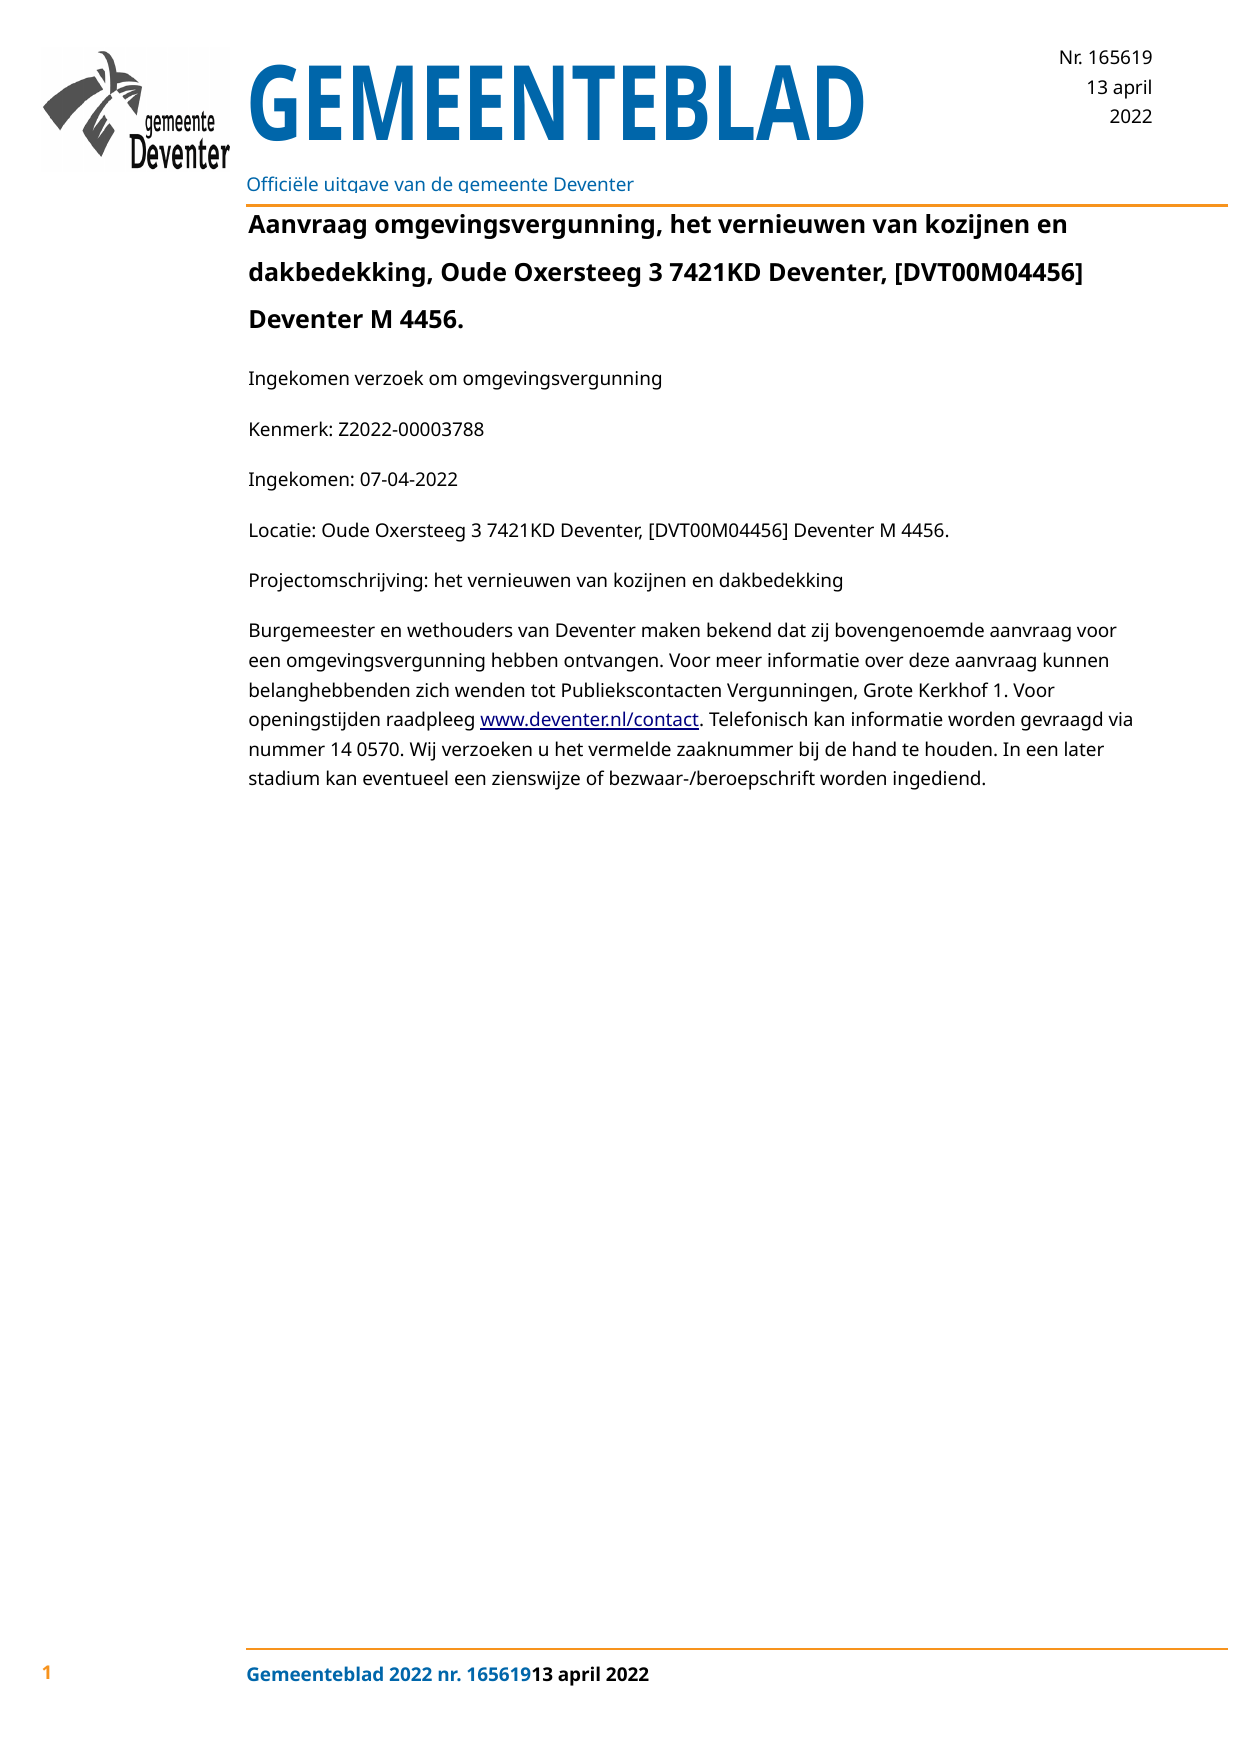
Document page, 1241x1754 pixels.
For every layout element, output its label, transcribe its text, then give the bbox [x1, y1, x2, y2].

text Aanvraag omgevingsvergunning, het vernieuwen van kozijnen en dakbedekking, Oude Oxersteeg 3 7421KD Deventer, [DVT00M04456] Deventer M 4456. [248, 207, 1152, 336]
picture [41, 47, 231, 172]
text Ingekomen verzoek om omgevingsvergunning [248, 366, 1152, 391]
text Projectomschrijving: het vernieuwen van kozijnen en dakbedekking [248, 567, 1152, 593]
text Locatie: Oude Oxersteeg 3 7421KD Deventer, [DVT00M04456] Deventer M 4456. [248, 517, 1152, 542]
text Ingekomen: 07-04-2022 [248, 466, 1152, 492]
text Burgemeester en wethouders van Deventer maken bekend dat zij bovengenoemde aanvraag voor een omgevingsvergunning hebben ontvangen. Voor meer informatie over deze aanvraag kunnen belanghebbenden zich wenden tot Publiekscontacten Vergunningen, Grote Kerkhof 1. Voor openingstijden raadpleeg www.deventer.nl/contact. Telefonisch kan informatie worden gevraagd via nummer 14 0570. Wij verzoeken u het vermelde zaaknummer bij de hand te houden. In een later stadium kan eventueel een zienswijze of bezwaar-/beroepschrift worden ingediend. [248, 618, 1152, 791]
text Kenmerk: Z2022-00003788 [248, 416, 1152, 442]
